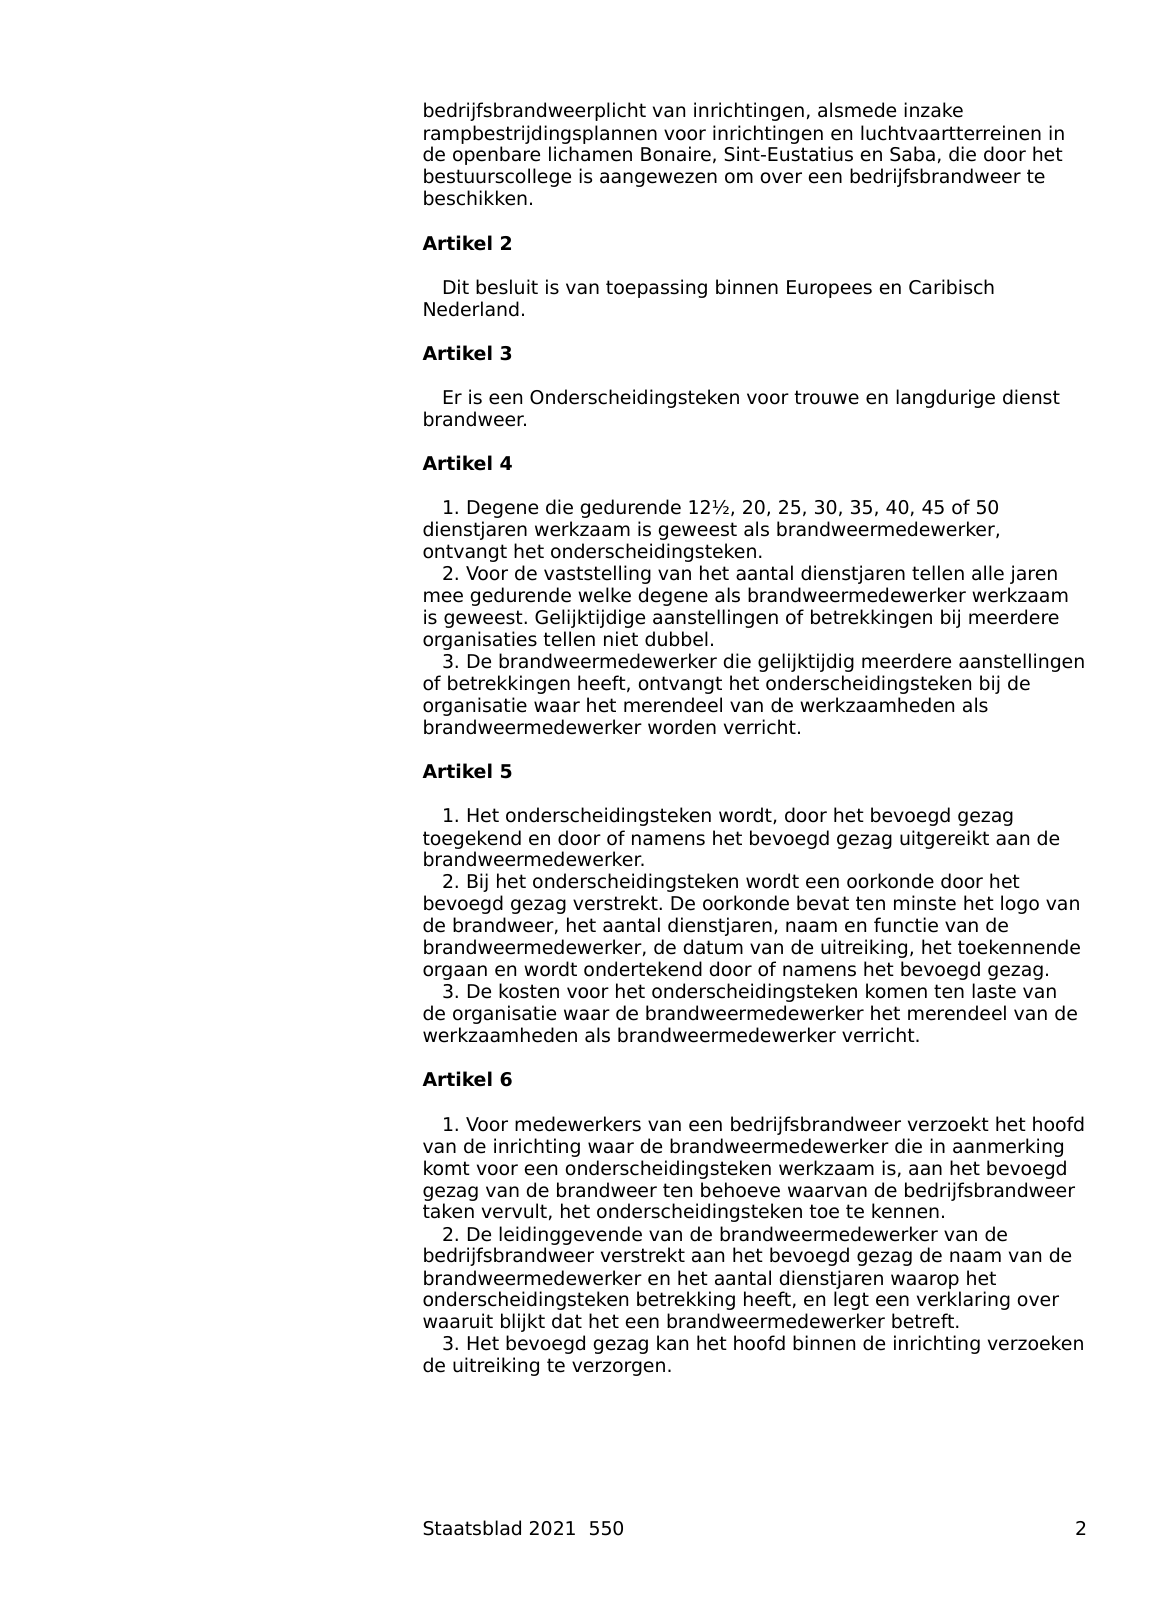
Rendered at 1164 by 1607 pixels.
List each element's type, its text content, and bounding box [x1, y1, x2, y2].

text 2. De leidinggevende van de brandweermedewerker van de bedrijfsbrandweer verstrekt aan het bevoegd gezag de naam van de brandweermedewerker en het aantal dienstjaren waarop het onderscheidingsteken betrekking heeft, en legt een verklaring over waaruit blijkt dat het een brandweermedewerker betreft. [422, 1223, 1087, 1333]
text Dit besluit is van toepassing binnen Europees en Caribisch Nederland. [422, 277, 1087, 321]
text 1. Het onderscheidingsteken wordt, door het bevoegd gezag toegekend en door of namens het bevoegd gezag uitgereikt aan de brandweermedewerker. [422, 805, 1087, 871]
subtitle Artikel 4 [422, 453, 1087, 475]
subtitle Artikel 5 [422, 761, 1087, 783]
text bedrijfsbrandweerplicht van inrichtingen, alsmede inzake rampbestrijdingsplannen voor inrichtingen en luchtvaartterreinen in de openbare lichamen Bonaire, Sint-Eustatius en Saba, die door het bestuurscollege is aangewezen om over een bedrijfsbrandweer te beschikken. [422, 100, 1087, 210]
subtitle Artikel 3 [422, 343, 1087, 365]
text 1. Voor medewerkers van een bedrijfsbrandweer verzoekt het hoofd van de inrichting waar de brandweermedewerker die in aanmerking komt voor een onderscheidingsteken werkzaam is, aan het bevoegd gezag van de brandweer ten behoeve waarvan de bedrijfsbrandweer taken vervult, het onderscheidingsteken toe te kennen. [422, 1113, 1087, 1223]
text 2. Voor de vaststelling van het aantal dienstjaren tellen alle jaren mee gedurende welke degene als brandweermedewerker werkzaam is geweest. Gelijktijdige aanstellingen of betrekkingen bij meerdere organisaties tellen niet dubbel. [422, 563, 1087, 651]
text Er is een Onderscheidingsteken voor trouwe en langdurige dienst brandweer. [422, 387, 1087, 431]
text 2. Bij het onderscheidingsteken wordt een oorkonde door het bevoegd gezag verstrekt. De oorkonde bevat ten minste het logo van de brandweer, het aantal dienstjaren, naam en functie van de brandweermedewerker, de datum van de uitreiking, het toekennende orgaan en wordt ondertekend door of namens het bevoegd gezag. [422, 871, 1087, 981]
text 3. De kosten voor het onderscheidingsteken komen ten laste van de organisatie waar de brandweermedewerker het merendeel van de werkzaamheden als brandweermedewerker verricht. [422, 981, 1087, 1047]
text 1. Degene die gedurende 12½, 20, 25, 30, 35, 40, 45 of 50 dienstjaren werkzaam is geweest als brandweermedewerker, ontvangt het onderscheidingsteken. [422, 497, 1087, 563]
subtitle Artikel 2 [422, 232, 1087, 254]
text 3. Het bevoegd gezag kan het hoofd binnen de inrichting verzoeken de uitreiking te verzorgen. [422, 1333, 1087, 1377]
text 3. De brandweermedewerker die gelijktijdig meerdere aanstellingen of betrekkingen heeft, ontvangt het onderscheidingsteken bij de organisatie waar het merendeel van de werkzaamheden als brandweermedewerker worden verricht. [422, 651, 1087, 739]
subtitle Artikel 6 [422, 1069, 1087, 1091]
